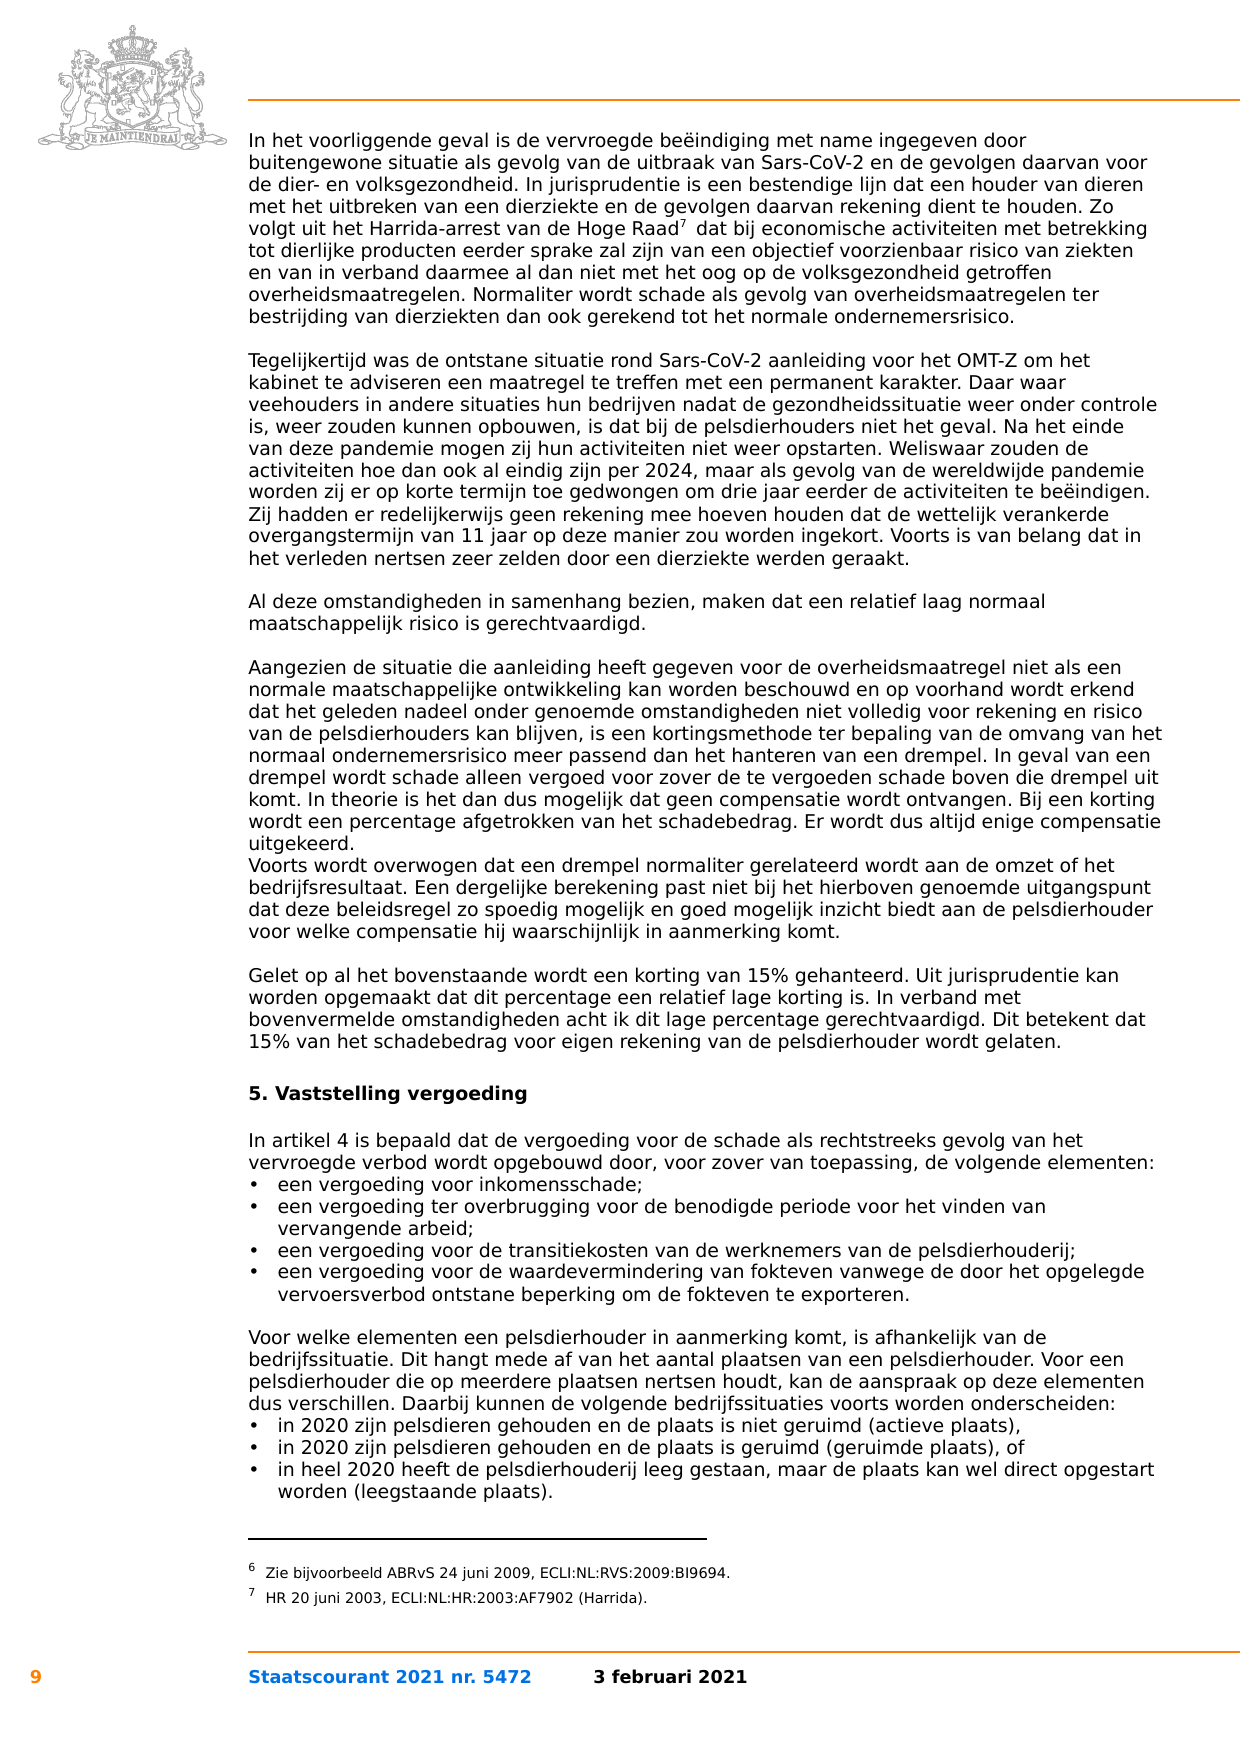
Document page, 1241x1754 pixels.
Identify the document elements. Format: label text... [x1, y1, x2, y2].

subtitle 5. Vaststelling vergoeding [248, 1083, 1163, 1104]
text Gelet op al het bovenstaande wordt een korting van 15% gehanteerd. Uit jurisprudentie kan worden opgemaakt dat dit percentage een relatief lage korting is. In verband met bovenvermelde omstandigheden acht ik dit lage percentage gerechtvaardigd. Dit betekent dat 15% van het schadebedrag voor eigen rekening van de pelsdierhouder wordt gelaten. [248, 965, 1163, 1053]
text In artikel 4 is bepaald dat de vergoeding voor de schade als rechtstreeks gevolg van het vervroegde verbod wordt opgebouwd door, voor zover van toepassing, de volgende elementen: [248, 1129, 1163, 1173]
text Aangezien de situatie die aanleiding heeft gegeven voor de overheidsmaatregel niet als een normale maatschappelijke ontwikkeling kan worden beschouwd en op voorhand wordt erkend dat het geleden nadeel onder genoemde omstandigheden niet volledig voor rekening en risico van de pelsdierhouders kan blijven, is een kortingsmethode ter bepaling van de omvang van het normaal ondernemersrisico meer passend dan het hanteren van een drempel. In geval van een drempel wordt schade alleen vergoed voor zover de te vergoeden schade boven die drempel uit komt. In theorie is het dan dus mogelijk dat geen compensatie wordt ontvangen. Bij een korting wordt een percentage afgetrokken van het schadebedrag. Er wordt dus altijd enige compensatie uitgekeerd. [248, 657, 1163, 855]
text Zie bijvoorbeeld ABRvS 24 juni 2009, ECLI:NL:RVS:2009:BI9694. [248, 1561, 1163, 1583]
text • een vergoeding ter overbrugging voor de benodigde periode voor het vinden van vervangende arbeid; [248, 1196, 1163, 1239]
text Tegelijkertijd was de ontstane situatie rond Sars-CoV-2 aanleiding voor het OMT-Z om het kabinet te adviseren een maatregel te treffen met een permanent karakter. Daar waar veehouders in andere situaties hun bedrijven nadat de gezondheidssituatie weer onder controle is, weer zouden kunnen opbouwen, is dat bij de pelsdierhouders niet het geval. Na het einde van deze pandemie mogen zij hun activiteiten niet weer opstarten. Weliswaar zouden de activiteiten hoe dan ook al eindig zijn per 2024, maar als gevolg van de wereldwijde pandemie worden zij er op korte termijn toe gedwongen om drie jaar eerder de activiteiten te beëindigen. Zij hadden er redelijkerwijs geen rekening mee hoeven houden dat de wettelijk verankerde overgangstermijn van 11 jaar op deze manier zou worden ingekort. Voorts is van belang dat in het verleden nertsen zeer zelden door een dierziekte werden geraakt. [248, 349, 1163, 569]
picture [38, 25, 227, 150]
text • in 2020 zijn pelsdieren gehouden en de plaats is niet geruimd (actieve plaats), [248, 1415, 1163, 1437]
text Al deze omstandigheden in samenhang bezien, maken dat een relatief laag normaal maatschappelijk risico is gerechtvaardigd. [248, 591, 1163, 635]
text • een vergoeding voor de transitiekosten van de werknemers van de pelsdierhouderij; [248, 1239, 1163, 1261]
text • een vergoeding voor de waardevermindering van fokteven vanwege de door het opgelegde vervoersverbod ontstane beperking om de fokteven te exporteren. [248, 1261, 1163, 1305]
text In het voorliggende geval is de vervroegde beëindiging met name ingegeven door buitengewone situatie als gevolg van de uitbraak van Sars-CoV-2 en de gevolgen daarvan voor de dier- en volksgezondheid. In jurisprudentie is een bestendige lijn dat een houder van dieren met het uitbreken van een dierziekte en de gevolgen daarvan rekening dient te houden. Zo volgt uit het Harrida-arrest van de Hoge Raad dat bij economische activiteiten met betrekking tot dierlijke producten eerder sprake zal zijn van een objectief voorzienbaar risico van ziekten en van in verband daarmee al dan niet met het oog op de volksgezondheid getroffen overheidsmaatregelen. Normaliter wordt schade als gevolg van overheidsmaatregelen ter bestrijding van dierziekten dan ook gerekend tot het normale ondernemersrisico. [248, 130, 1163, 328]
text Voorts wordt overwogen dat een drempel normaliter gerelateerd wordt aan de omzet of het bedrijfsresultaat. Een dergelijke berekening past niet bij het hierboven genoemde uitgangspunt dat deze beleidsregel zo spoedig mogelijk en goed mogelijk inzicht biedt aan de pelsdierhouder voor welke compensatie hij waarschijnlijk in aanmerking komt. [248, 855, 1163, 943]
text • in 2020 zijn pelsdieren gehouden en de plaats is geruimd (geruimde plaats), of [248, 1437, 1163, 1459]
text Voor welke elementen een pelsdierhouder in aanmerking komt, is afhankelijk van de bedrijfssituatie. Dit hangt mede af van het aantal plaatsen van een pelsdierhouder. Voor een pelsdierhouder die op meerdere plaatsen nertsen houdt, kan de aanspraak op deze elementen dus verschillen. Daarbij kunnen de volgende bedrijfssituaties voorts worden onderscheiden: [248, 1327, 1163, 1415]
text HR 20 juni 2003, ECLI:NL:HR:2003:AF7902 (Harrida). [248, 1586, 1163, 1608]
text • een vergoeding voor inkomensschade; [248, 1173, 1163, 1196]
text • in heel 2020 heeft de pelsdierhouderij leeg gestaan, maar de plaats kan wel direct opgestart worden (leegstaande plaats). [248, 1459, 1163, 1503]
